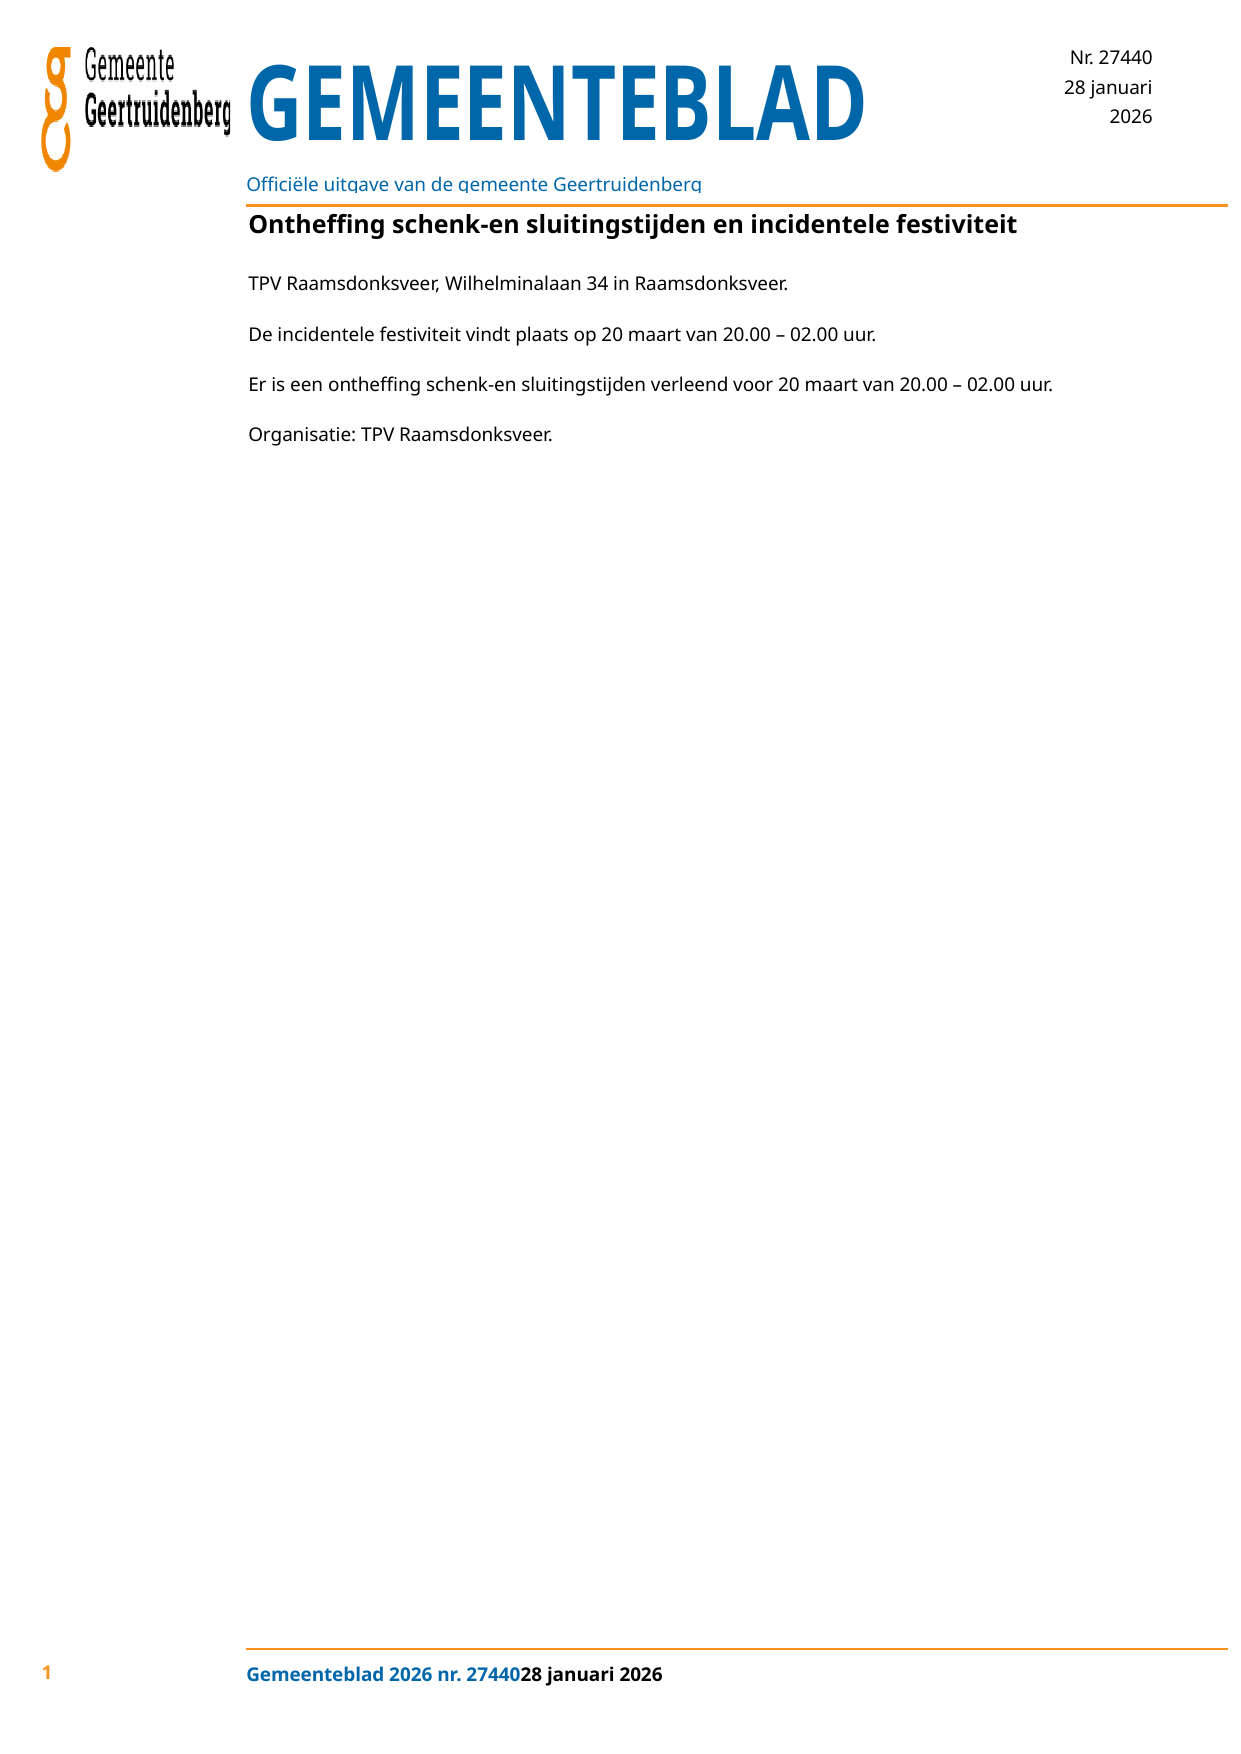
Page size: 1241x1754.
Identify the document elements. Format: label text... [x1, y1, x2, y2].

text TPV Raamsdonksveer, Wilhelminalaan 34 in Raamsdonksveer. [248, 270, 1152, 296]
text Ontheffing schenk-en sluitingstijden en incidentele festiviteit [248, 207, 1152, 241]
text Er is een ontheffing schenk-en sluitingstijden verleend voor 20 maart van 20.00 – 02.00 uur. [248, 371, 1152, 397]
picture [41, 47, 231, 172]
text De incidentele festiviteit vindt plaats op 20 maart van 20.00 – 02.00 uur. [248, 321, 1152, 346]
text Organisatie: TPV Raamsdonksveer. [248, 422, 1152, 447]
